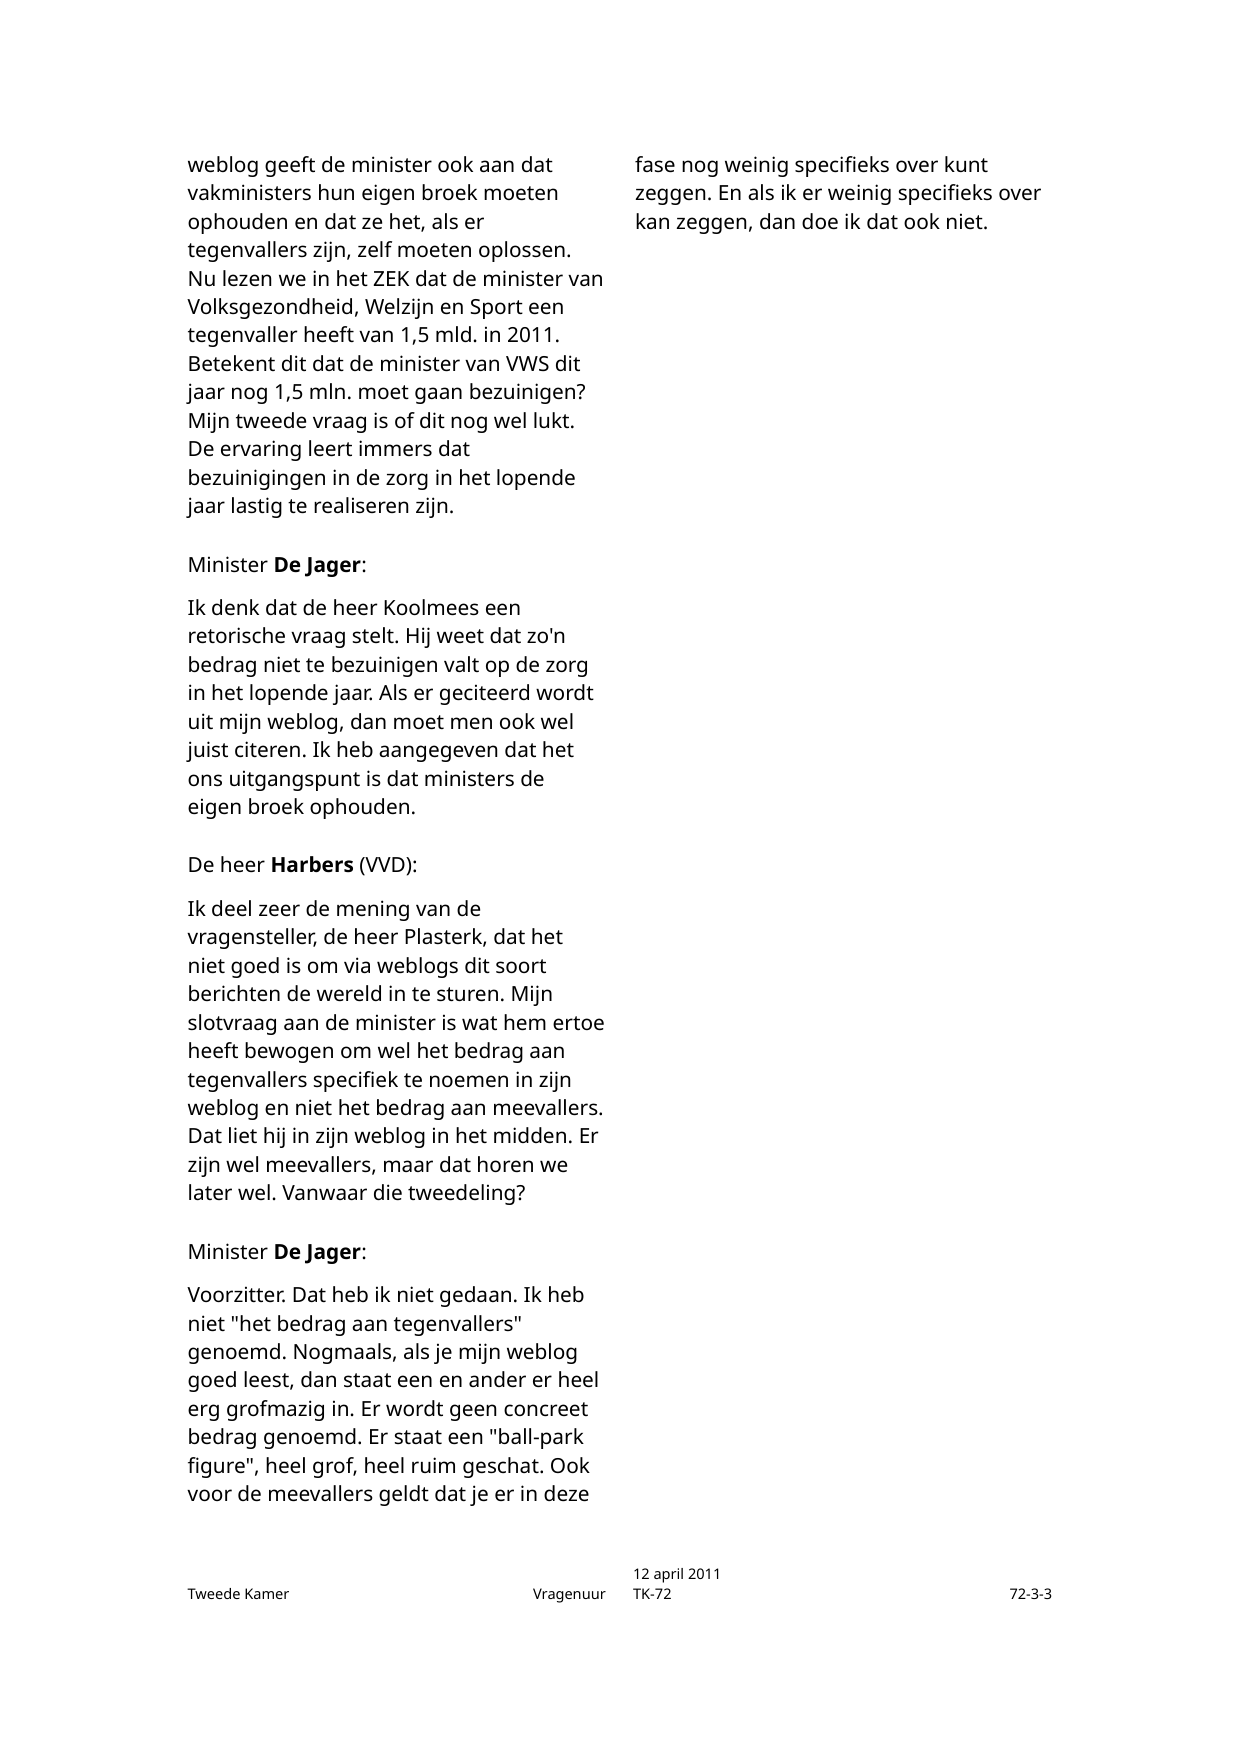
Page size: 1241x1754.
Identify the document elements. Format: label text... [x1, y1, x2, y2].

text fase nog weinig specifieks over kunt zeggen. En als ik er weinig specifieks over kan zeggen, dan doe ik dat ook niet. [635, 150, 1053, 235]
text Minister De Jager: [187, 1237, 605, 1265]
text Voorzitter. Dat heb ik niet gedaan. Ik heb niet "het bedrag aan tegenvallers" genoemd. Nogmaals, als je mijn weblog goed leest, dan staat een en ander er heel erg grofmazig in. Er wordt geen concreet bedrag genoemd. Er staat een "ball-park figure", heel grof, heel ruim geschat. Ook voor de meevallers geldt dat je er in deze [187, 1280, 605, 1508]
text Ik deel zeer de mening van de vragensteller, de heer Plasterk, dat het niet goed is om via weblogs dit soort berichten de wereld in te sturen. Mijn slotvraag aan de minister is wat hem ertoe heeft bewogen om wel het bedrag aan tegenvallers specifiek te noemen in zijn weblog en niet het bedrag aan meevallers. Dat liet hij in zijn weblog in het midden. Er zijn wel meevallers, maar dat horen we later wel. Vanwaar die tweedeling? [187, 894, 605, 1207]
text Minister De Jager: [187, 550, 605, 578]
text De heer Harbers (VVD): [187, 851, 605, 879]
text Ik denk dat de heer Koolmees een retorische vraag stelt. Hij weet dat zo'n bedrag niet te bezuinigen valt op de zorg in het lopende jaar. Als er geciteerd wordt uit mijn weblog, dan moet men ook wel juist citeren. Ik heb aangegeven dat het ons uitgangspunt is dat ministers de eigen broek ophouden. [187, 593, 605, 821]
text weblog geeft de minister ook aan dat vakministers hun eigen broek moeten ophouden en dat ze het, als er tegenvallers zijn, zelf moeten oplossen. Nu lezen we in het ZEK dat de minister van Volksgezondheid, Welzijn en Sport een tegenvaller heeft van 1,5 mld. in 2011. Betekent dit dat de minister van VWS dit jaar nog 1,5 mln. moet gaan bezuinigen? Mijn tweede vraag is of dit nog wel lukt. De ervaring leert immers dat bezuinigingen in de zorg in het lopende jaar lastig te realiseren zijn. [187, 150, 605, 520]
